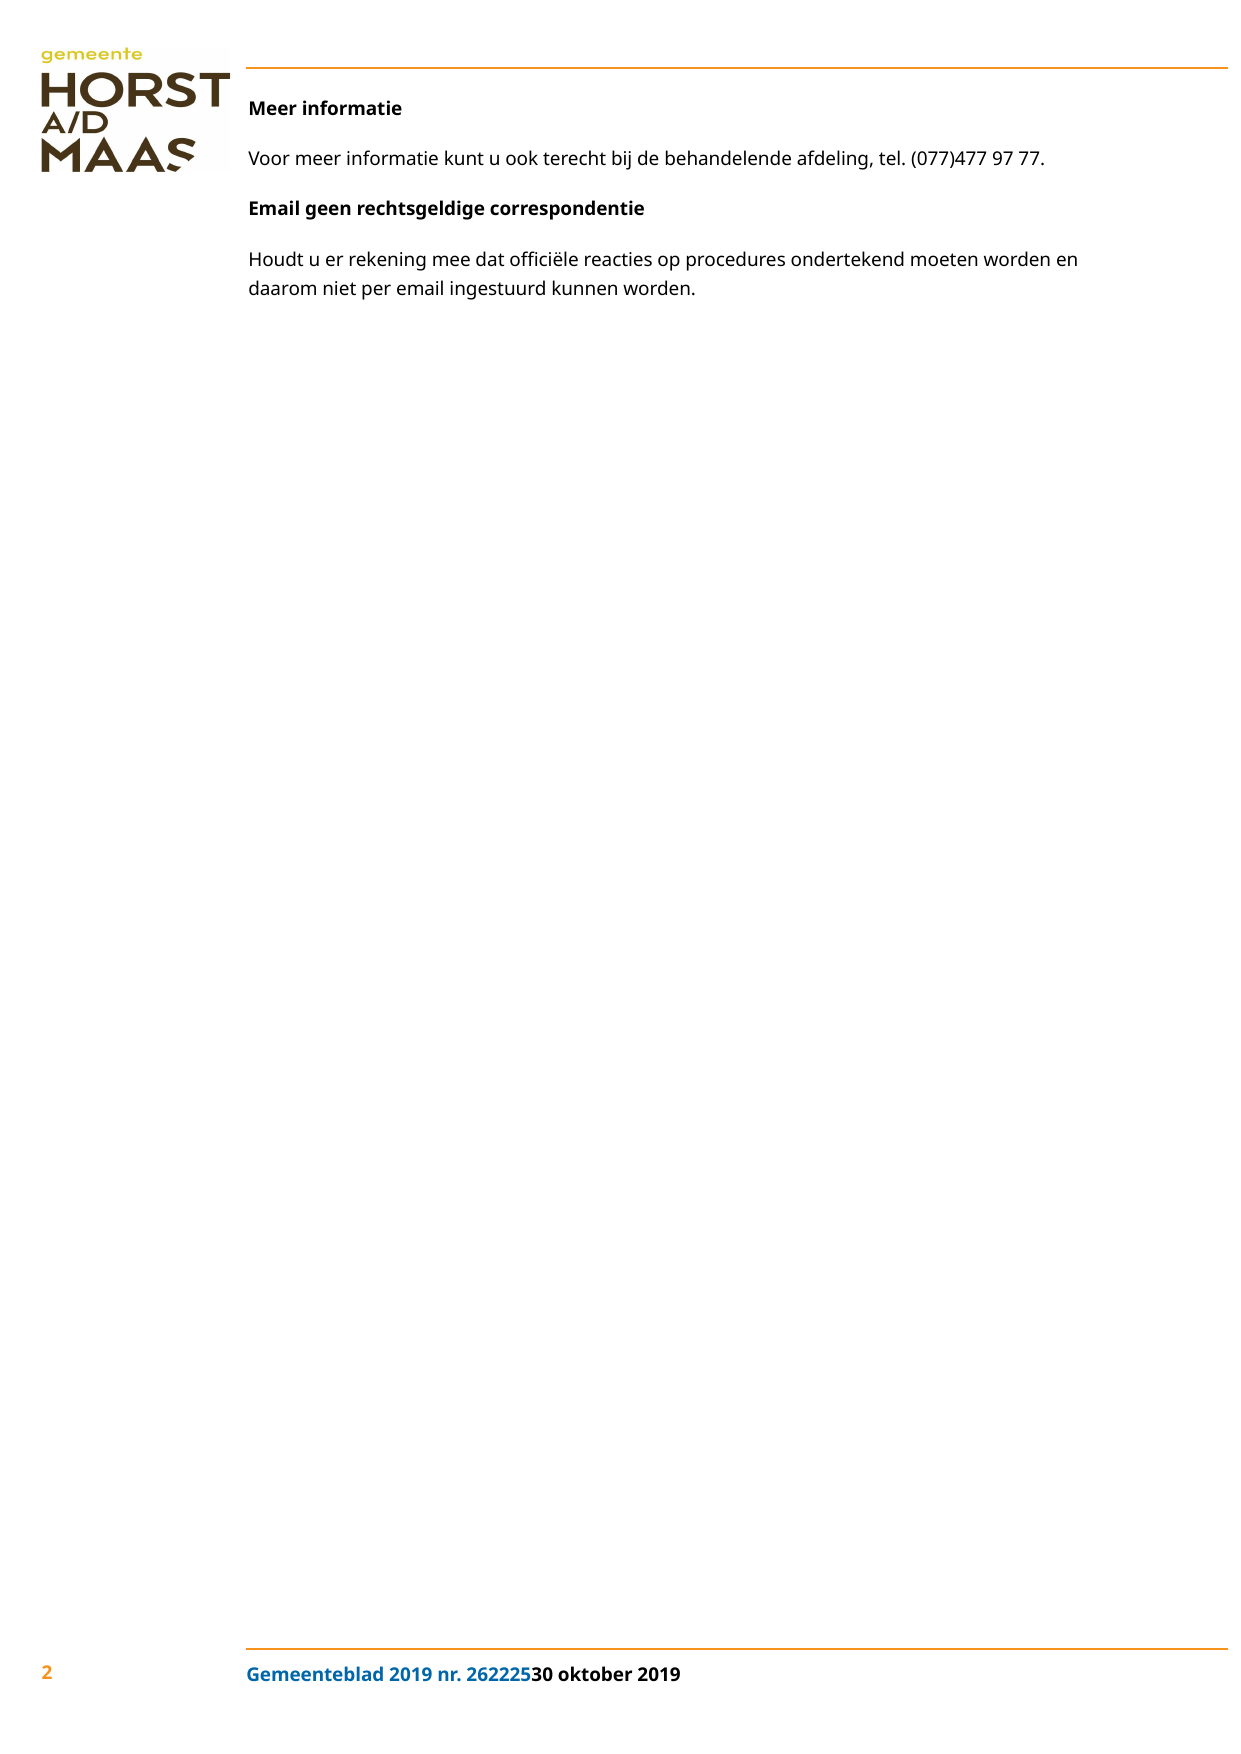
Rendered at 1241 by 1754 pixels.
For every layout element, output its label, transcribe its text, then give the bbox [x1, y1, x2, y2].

text Email geen rechtsgeldige correspondentie [248, 196, 1152, 221]
picture [41, 47, 231, 172]
text Voor meer informatie kunt u ook terecht bij de behandelende afdeling, tel. (077)477 97 77. [248, 145, 1152, 171]
text Meer informatie [248, 95, 1152, 121]
text Houdt u er rekening mee dat officiële reacties op procedures ondertekend moeten worden en daarom niet per email ingestuurd kunnen worden. [248, 246, 1152, 301]
